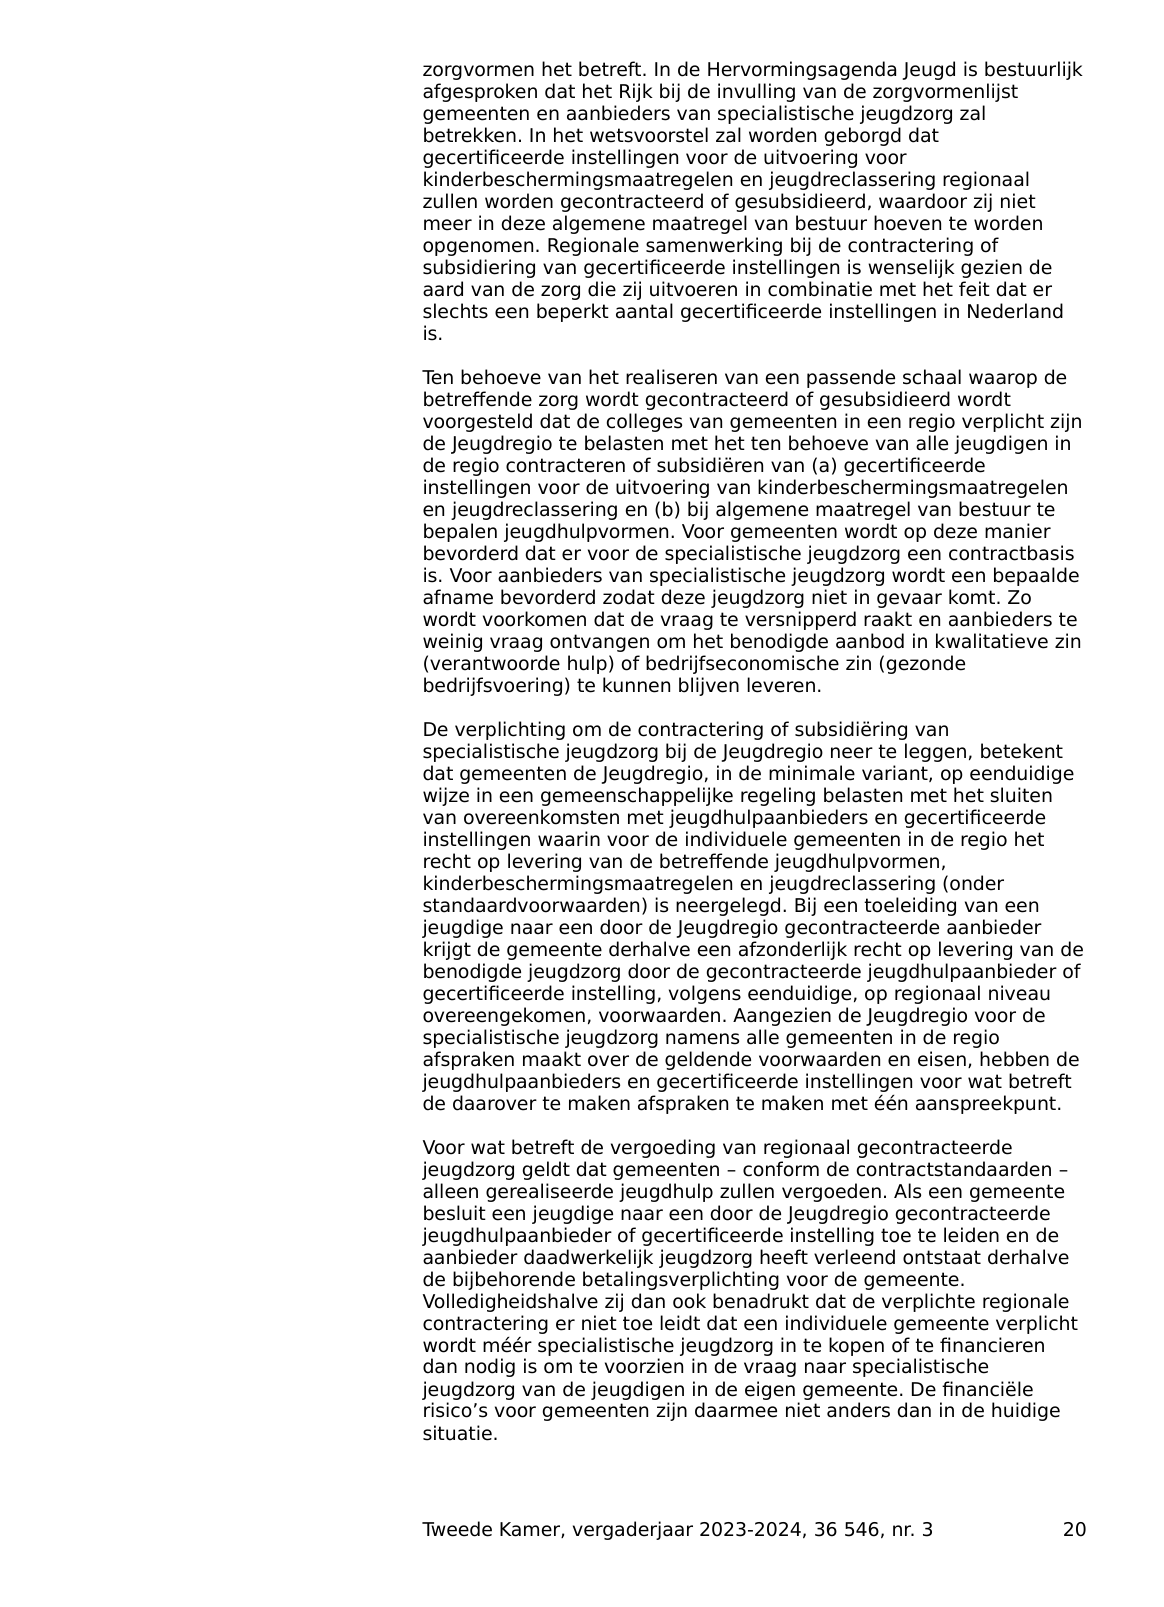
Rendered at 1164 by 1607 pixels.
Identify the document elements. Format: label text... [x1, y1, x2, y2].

text De verplichting om de contractering of subsidiëring van specialistische jeugdzorg bij de Jeugdregio neer te leggen, betekent dat gemeenten de Jeugdregio, in de minimale variant, op eenduidige wijze in een gemeenschappelijke regeling belasten met het sluiten van overeenkomsten met jeugdhulpaanbieders en gecertificeerde instellingen waarin voor de individuele gemeenten in de regio het recht op levering van de betreffende jeugdhulpvormen, kinderbeschermingsmaatregelen en jeugdreclassering (onder standaardvoorwaarden) is neergelegd. Bij een toeleiding van een jeugdige naar een door de Jeugdregio gecontracteerde aanbieder krijgt de gemeente derhalve een afzonderlijk recht op levering van de benodigde jeugdzorg door de gecontracteerde jeugdhulpaanbieder of gecertificeerde instelling, volgens eenduidige, op regionaal niveau overeengekomen, voorwaarden. Aangezien de Jeugdregio voor de specialistische jeugdzorg namens alle gemeenten in de regio afspraken maakt over de geldende voorwaarden en eisen, hebben de jeugdhulpaanbieders en gecertificeerde instellingen voor wat betreft de daarover te maken afspraken te maken met één aanspreekpunt. [422, 719, 1087, 1114]
text Voor wat betreft de vergoeding van regionaal gecontracteerde jeugdzorg geldt dat gemeenten – conform de contractstandaarden – alleen gerealiseerde jeugdhulp zullen vergoeden. Als een gemeente besluit een jeugdige naar een door de Jeugdregio gecontracteerde jeugdhulpaanbieder of gecertificeerde instelling toe te leiden en de aanbieder daadwerkelijk jeugdzorg heeft verleend ontstaat derhalve de bijbehorende betalingsverplichting voor de gemeente. Volledigheidshalve zij dan ook benadrukt dat de verplichte regionale contractering er niet toe leidt dat een individuele gemeente verplicht wordt méér specialistische jeugdzorg in te kopen of te financieren dan nodig is om te voorzien in de vraag naar specialistische jeugdzorg van de jeugdigen in de eigen gemeente. De financiële risico’s voor gemeenten zijn daarmee niet anders dan in de huidige situatie. [422, 1137, 1087, 1444]
text zorgvormen het betreft. In de Hervormingsagenda Jeugd is bestuurlijk afgesproken dat het Rijk bij de invulling van de zorgvormenlijst gemeenten en aanbieders van specialistische jeugdzorg zal betrekken. In het wetsvoorstel zal worden geborgd dat gecertificeerde instellingen voor de uitvoering voor kinderbeschermingsmaatregelen en jeugdreclassering regionaal zullen worden gecontracteerd of gesubsidieerd, waardoor zij niet meer in deze algemene maatregel van bestuur hoeven te worden opgenomen. Regionale samenwerking bij de contractering of subsidiering van gecertificeerde instellingen is wenselijk gezien de aard van de zorg die zij uitvoeren in combinatie met het feit dat er slechts een beperkt aantal gecertificeerde instellingen in Nederland is. [422, 59, 1087, 345]
text Ten behoeve van het realiseren van een passende schaal waarop de betreffende zorg wordt gecontracteerd of gesubsidieerd wordt voorgesteld dat de colleges van gemeenten in een regio verplicht zijn de Jeugdregio te belasten met het ten behoeve van alle jeugdigen in de regio contracteren of subsidiëren van (a) gecertificeerde instellingen voor de uitvoering van kinderbeschermingsmaatregelen en jeugdreclassering en (b) bij algemene maatregel van bestuur te bepalen jeugdhulpvormen. Voor gemeenten wordt op deze manier bevorderd dat er voor de specialistische jeugdzorg een contractbasis is. Voor aanbieders van specialistische jeugdzorg wordt een bepaalde afname bevorderd zodat deze jeugdzorg niet in gevaar komt. Zo wordt voorkomen dat de vraag te versnipperd raakt en aanbieders te weinig vraag ontvangen om het benodigde aanbod in kwalitatieve zin (verantwoorde hulp) of bedrijfseconomische zin (gezonde bedrijfsvoering) te kunnen blijven leveren. [422, 367, 1087, 697]
